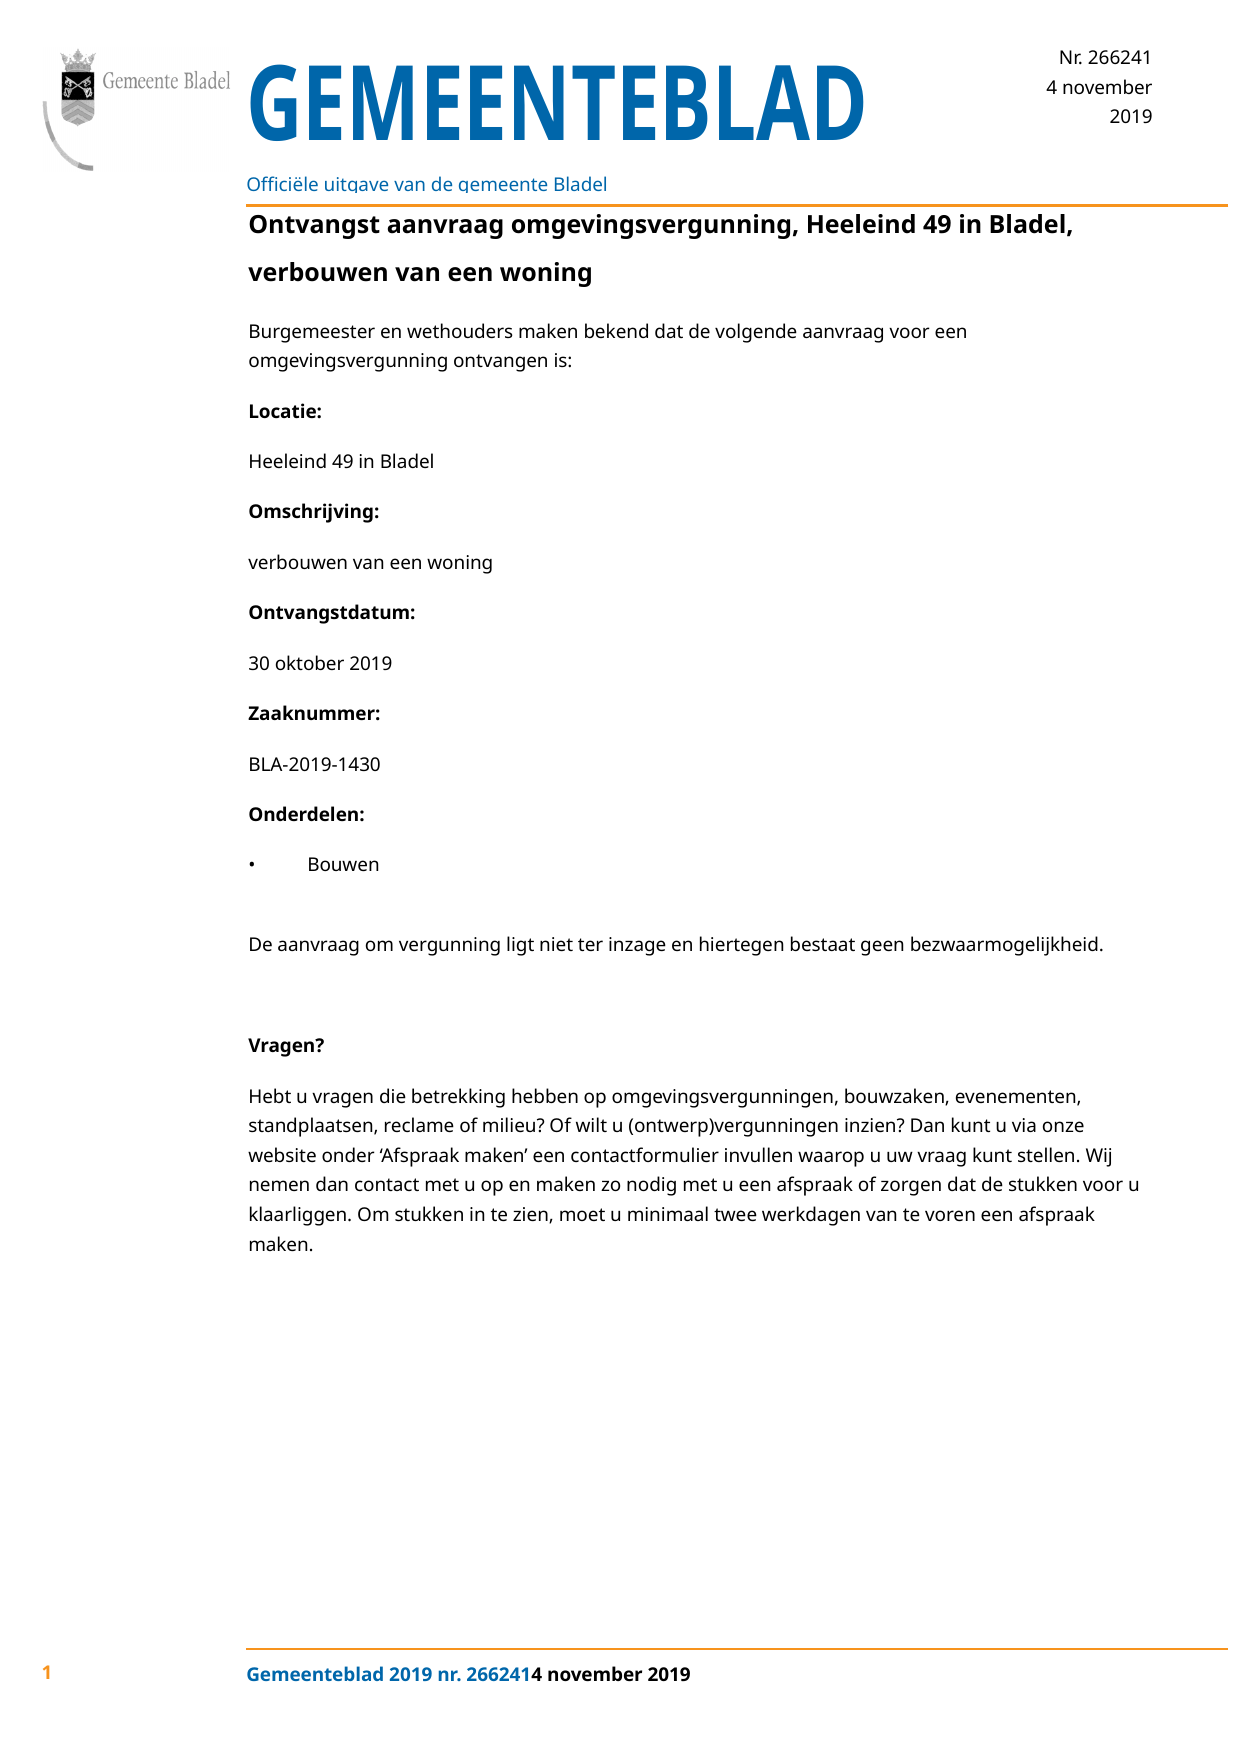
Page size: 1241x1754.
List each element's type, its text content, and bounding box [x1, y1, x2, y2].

text 30 oktober 2019 [248, 650, 1152, 676]
text Ontvangstdatum: [248, 599, 1152, 625]
text Zaaknummer: [248, 700, 1152, 726]
text BLA-2019-1430 [248, 751, 1152, 777]
text Ontvangst aanvraag omgevingsvergunning, Heeleind 49 in Bladel, verbouwen van een woning [248, 207, 1152, 288]
text verbouwen van een woning [248, 549, 1152, 575]
text Locatie: [248, 398, 1152, 424]
text De aanvraag om vergunning ligt niet ter inzage en hiertegen bestaat geen bezwaarmogelijkheid. [248, 932, 1152, 957]
text Onderdelen: [248, 801, 1152, 827]
picture [41, 47, 231, 172]
text Burgemeester en wethouders maken bekend dat de volgende aanvraag voor een omgevingsvergunning ontvangen is: [248, 318, 1152, 373]
text Vragen? [248, 1032, 1152, 1058]
text Hebt u vragen die betrekking hebben op omgevingsvergunningen, bouwzaken, evenementen, standplaatsen, reclame of milieu? Of wilt u (ontwerp)vergunningen inzien? Dan kunt u via onze website onder ‘Afspraak maken’ een contactformulier invullen waarop u uw vraag kunt stellen. Wij nemen dan contact met u op en maken zo nodig met u een afspraak of zorgen dat de stukken voor u klaarliggen. Om stukken in te zien, moet u minimaal twee werkdagen van te voren een afspraak maken. [248, 1083, 1152, 1257]
text Heeleind 49 in Bladel [248, 448, 1152, 474]
text Omschrijving: [248, 499, 1152, 524]
list Bouwen [248, 852, 1152, 877]
